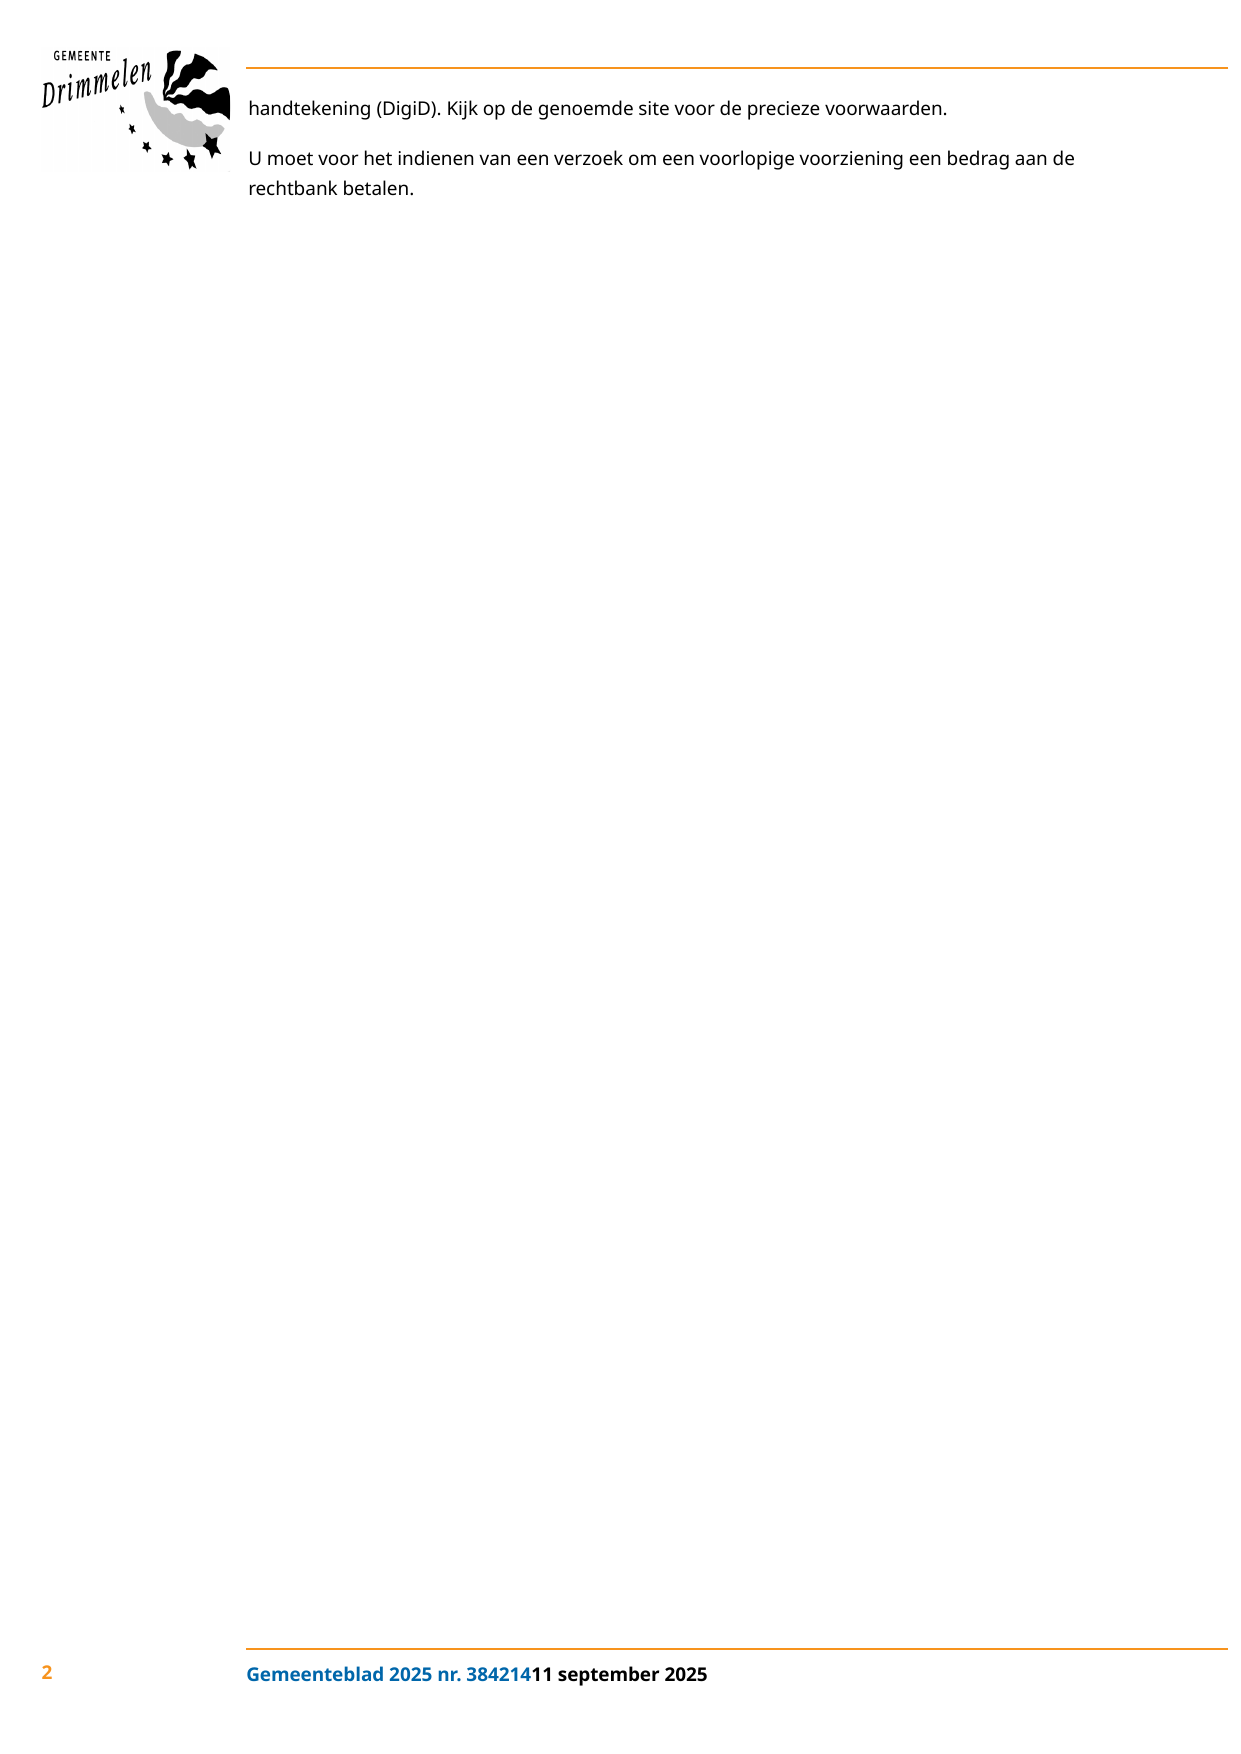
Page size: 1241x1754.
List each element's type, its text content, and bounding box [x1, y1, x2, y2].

text handtekening (DigiD). Kijk op de genoemde site voor de precieze voorwaarden. [248, 95, 1152, 121]
picture [41, 47, 231, 172]
text U moet voor het indienen van een verzoek om een voorlopige voorziening een bedrag aan de rechtbank betalen. [248, 145, 1152, 201]
